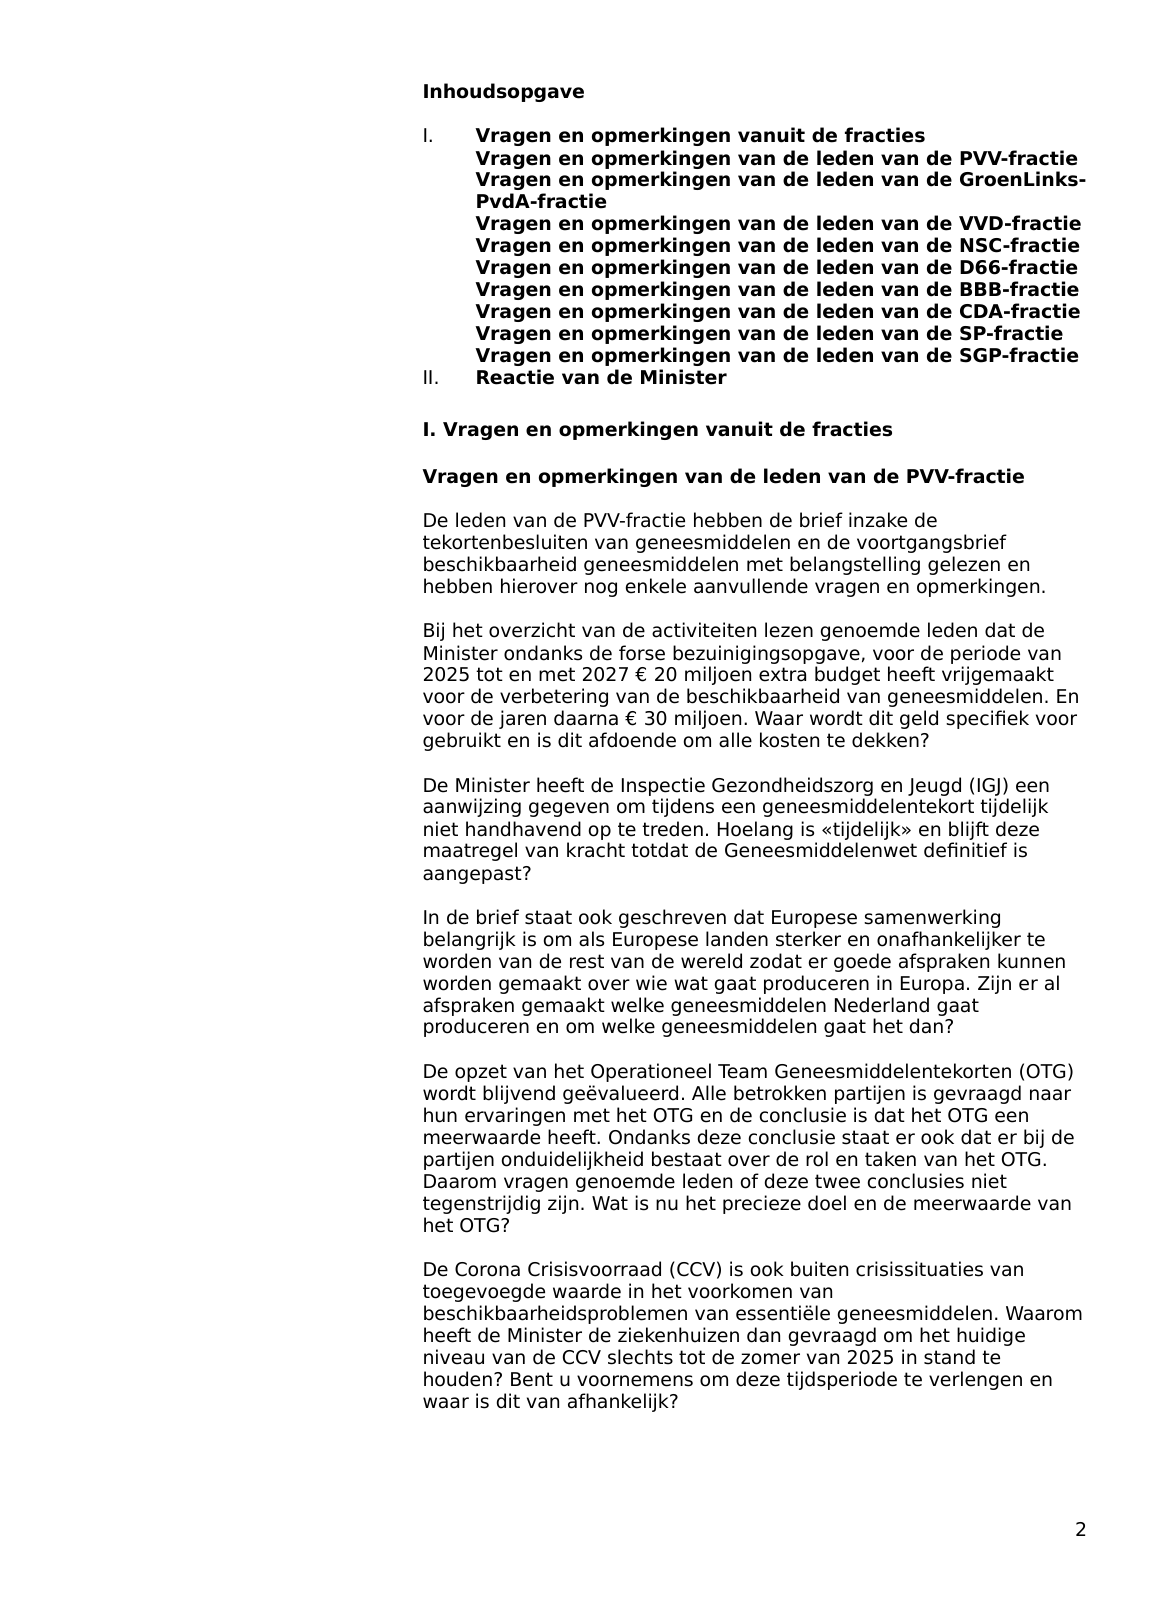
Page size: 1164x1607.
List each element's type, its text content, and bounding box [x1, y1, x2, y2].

text Vragen en opmerkingen van de leden van de PVV-fractie [475, 147, 1087, 169]
text Vragen en opmerkingen van de leden van de VVD-fractie [475, 213, 1087, 235]
text De opzet van het Operationeel Team Geneesmiddelentekorten (OTG) wordt blijvend geëvalueerd. Alle betrokken partijen is gevraagd naar hun ervaringen met het OTG en de conclusie is dat het OTG een meerwaarde heeft. Ondanks deze conclusie staat er ook dat er bij de partijen onduidelijkheid bestaat over de rol en taken van het OTG. Daarom vragen genoemde leden of deze twee conclusies niet tegenstrijdig zijn. Wat is nu het precieze doel en de meerwaarde van het OTG? [422, 1061, 1087, 1236]
text Vragen en opmerkingen van de leden van de NSC-fractie [475, 235, 1087, 257]
text Vragen en opmerkingen van de leden van de GroenLinks-PvdA-fractie [475, 169, 1087, 213]
text Bij het overzicht van de activiteiten lezen genoemde leden dat de Minister ondanks de forse bezuinigingsopgave, voor de periode van 2025 tot en met 2027 € 20 miljoen extra budget heeft vrijgemaakt voor de verbetering van de beschikbaarheid van geneesmiddelen. En voor de jaren daarna € 30 miljoen. Waar wordt dit geld specifiek voor gebruikt en is dit afdoende om alle kosten te dekken? [422, 620, 1087, 752]
text Vragen en opmerkingen van de leden van de D66-fractie [475, 257, 1087, 279]
text De Minister heeft de Inspectie Gezondheidszorg en Jeugd (IGJ) een aanwijzing gegeven om tijdens een geneesmiddelentekort tijdelijk niet handhavend op te treden. Hoelang is «tijdelijk» en blijft deze maatregel van kracht totdat de Geneesmiddelenwet definitief is aangepast? [422, 774, 1087, 884]
text Vragen en opmerkingen van de leden van de CDA-fractie [475, 301, 1087, 323]
subtitle I. Vragen en opmerkingen vanuit de fracties [422, 419, 1087, 441]
text Vragen en opmerkingen van de leden van de BBB-fractie [475, 279, 1087, 301]
text I. Vragen en opmerkingen vanuit de fracties [422, 125, 1087, 147]
text De leden van de PVV-fractie hebben de brief inzake de tekortenbesluiten van geneesmiddelen en de voortgangsbrief beschikbaarheid geneesmiddelen met belangstelling gelezen en hebben hierover nog enkele aanvullende vragen en opmerkingen. [422, 510, 1087, 598]
text II. Reactie van de Minister [422, 367, 1087, 389]
text De Corona Crisisvoorraad (CCV) is ook buiten crisissituaties van toegevoegde waarde in het voorkomen van beschikbaarheidsproblemen van essentiële geneesmiddelen. Waarom heeft de Minister de ziekenhuizen dan gevraagd om het huidige niveau van de CCV slechts tot de zomer van 2025 in stand te houden? Bent u voornemens om deze tijdsperiode te verlengen en waar is dit van afhankelijk? [422, 1259, 1087, 1412]
subtitle Inhoudsopgave [422, 81, 1087, 103]
text Vragen en opmerkingen van de leden van de SGP-fractie [475, 345, 1087, 367]
text In de brief staat ook geschreven dat Europese samenwerking belangrijk is om als Europese landen sterker en onafhankelijker te worden van de rest van de wereld zodat er goede afspraken kunnen worden gemaakt over wie wat gaat produceren in Europa. Zijn er al afspraken gemaakt welke geneesmiddelen Nederland gaat produceren en om welke geneesmiddelen gaat het dan? [422, 907, 1087, 1038]
subtitle Vragen en opmerkingen van de leden van de PVV-fractie [422, 466, 1087, 488]
text Vragen en opmerkingen van de leden van de SP-fractie [475, 323, 1087, 345]
